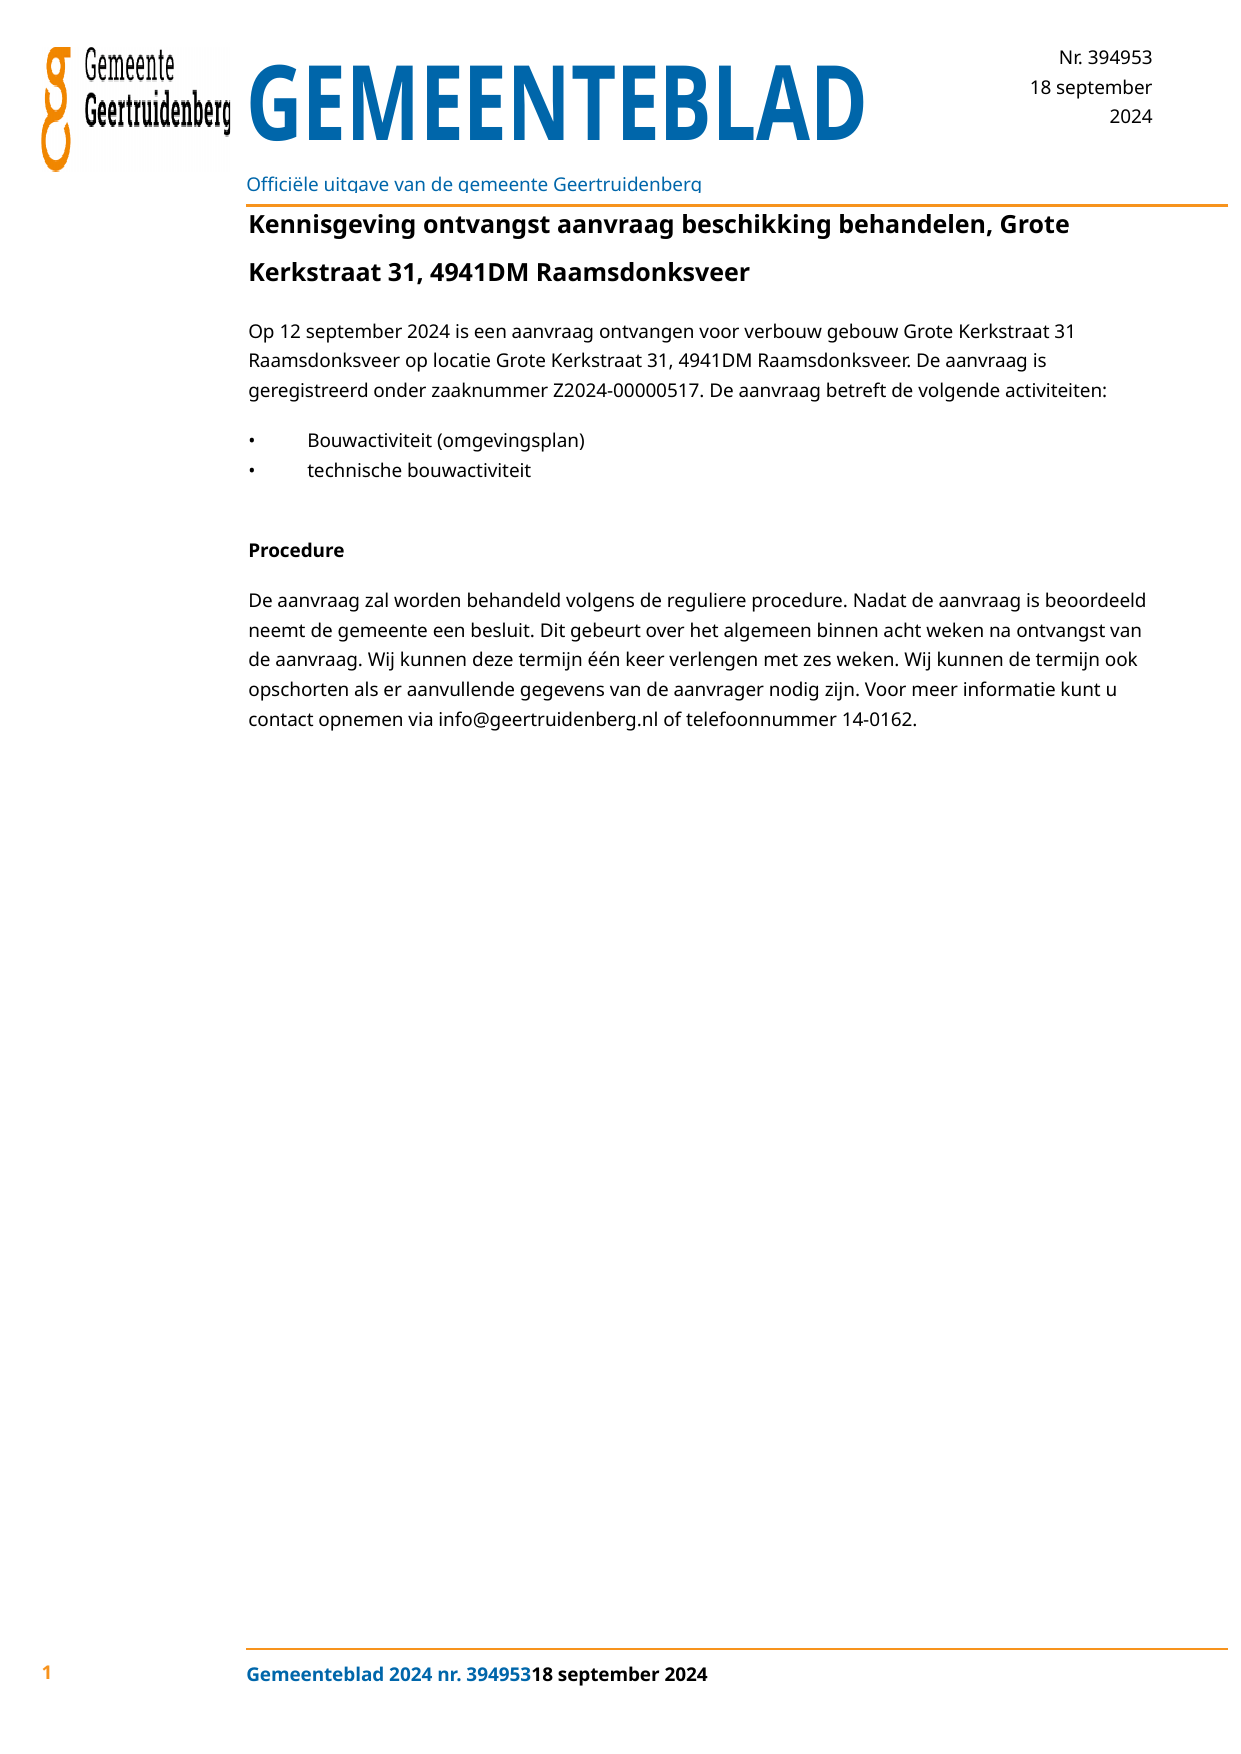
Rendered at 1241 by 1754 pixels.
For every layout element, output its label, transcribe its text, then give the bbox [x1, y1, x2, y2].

list Bouwactiviteit (omgevingsplan) [248, 427, 1152, 453]
text Op 12 september 2024 is een aanvraag ontvangen voor verbouw gebouw Grote Kerkstraat 31 Raamsdonksveer op locatie Grote Kerkstraat 31, 4941DM Raamsdonksveer. De aanvraag is geregistreerd onder zaaknummer Z2024-00000517. De aanvraag betreft de volgende activiteiten: [248, 318, 1152, 403]
list technische bouwactiviteit [248, 457, 1152, 483]
text Procedure [248, 537, 1152, 563]
text Kennisgeving ontvangst aanvraag beschikking behandelen, Grote Kerkstraat 31, 4941DM Raamsdonksveer [248, 207, 1152, 288]
picture [41, 47, 231, 172]
text De aanvraag zal worden behandeld volgens de reguliere procedure. Nadat de aanvraag is beoordeeld neemt de gemeente een besluit. Dit gebeurt over het algemeen binnen acht weken na ontvangst van de aanvraag. Wij kunnen deze termijn één keer verlengen met zes weken. Wij kunnen de termijn ook opschorten als er aanvullende gegevens van de aanvrager nodig zijn. Voor meer informatie kunt u contact opnemen via info@geertruidenberg.nl of telefoonnummer 14-0162. [248, 587, 1152, 732]
